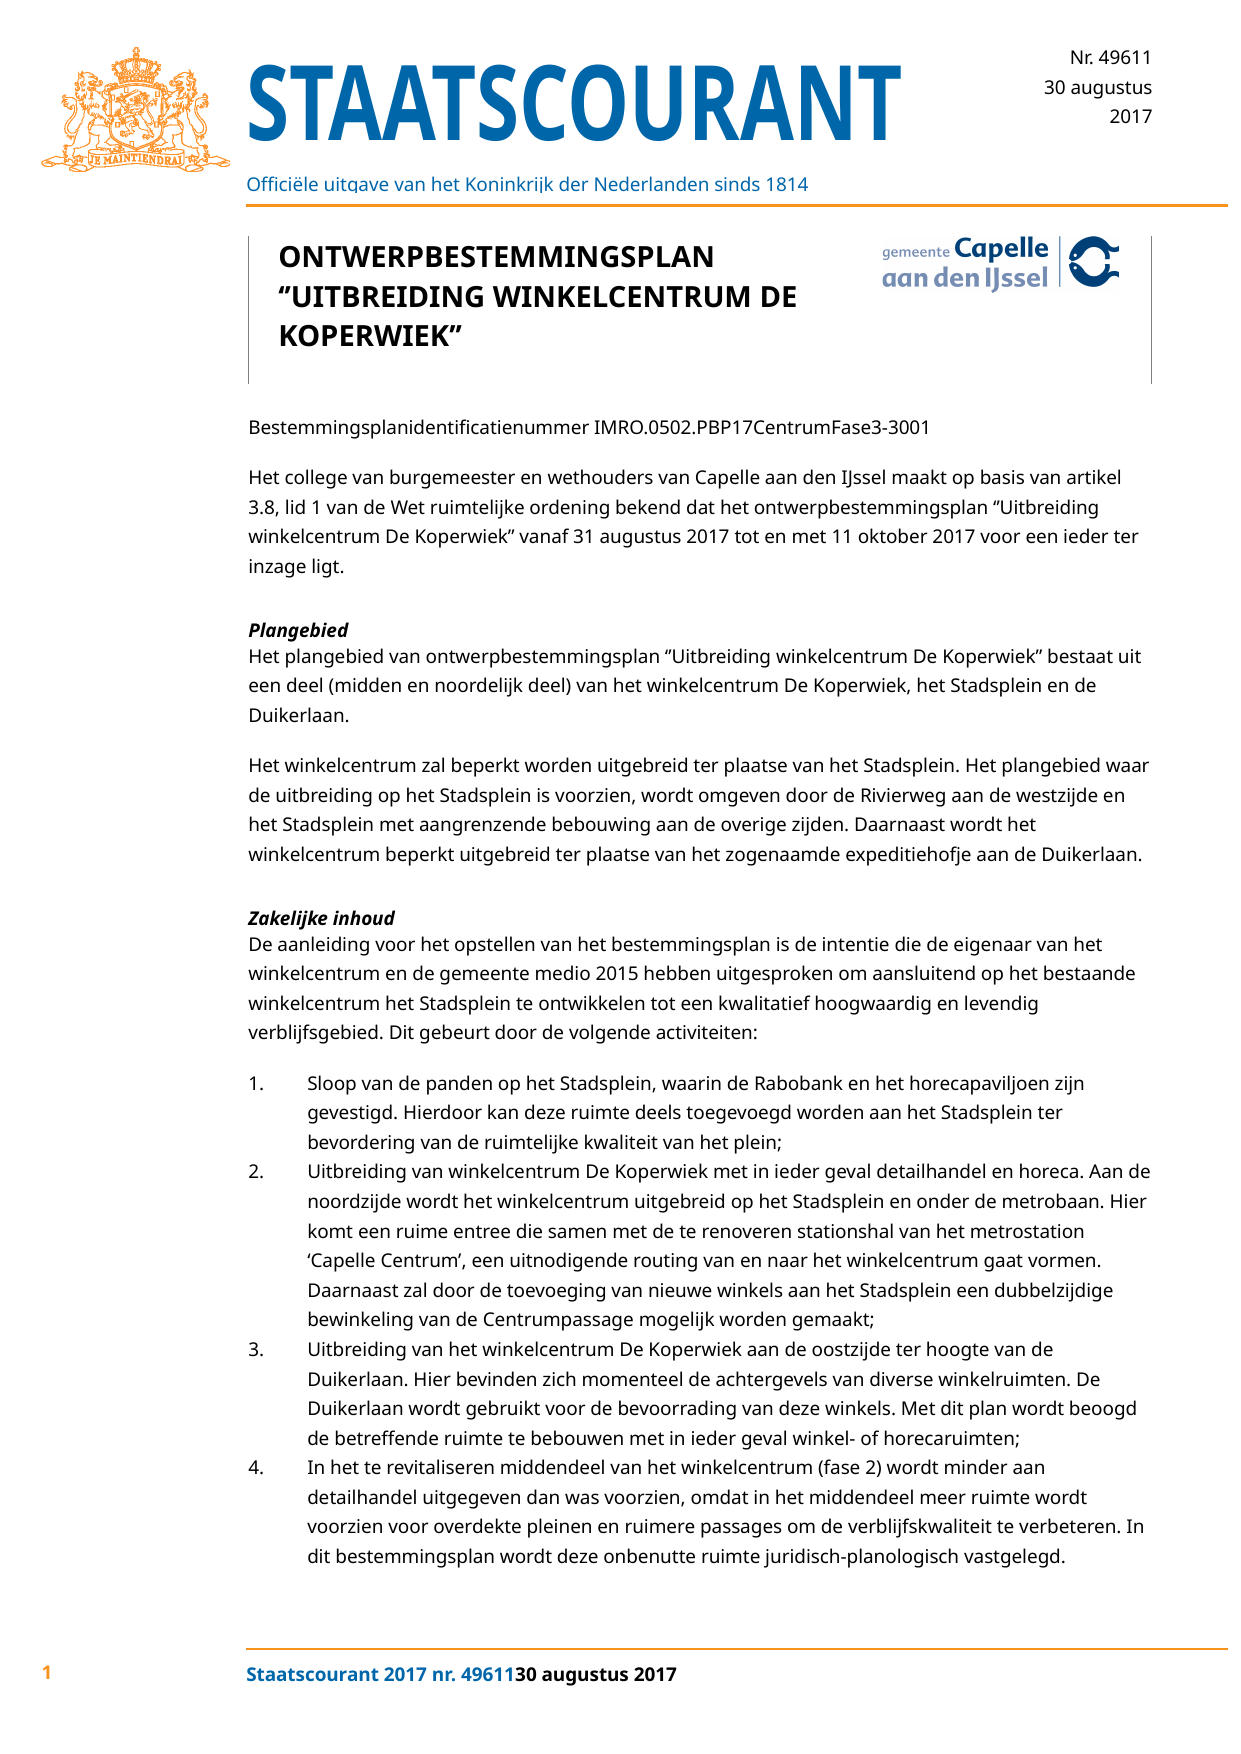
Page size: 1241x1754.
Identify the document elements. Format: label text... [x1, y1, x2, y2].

text De aanleiding voor het opstellen van het bestemmingsplan is de intentie die de eigenaar van het winkelcentrum en de gemeente medio 2015 hebben uitgesproken om aansluitend op het bestaande winkelcentrum het Stadsplein te ontwikkelen tot een kwalitatief hoogwaardig en levendig verblijfsgebied. Dit gebeurt door de volgende activiteiten: [248, 931, 1152, 1045]
text Zakelijke inhoud [248, 905, 1152, 931]
picture [882, 236, 1119, 293]
list Sloop van de panden op het Stadsplein, waarin de Rabobank en het horecapaviljoen zijn gevestigd. Hierdoor kan deze ruimte deels toegevoegd worden aan het Stadsplein ter bevordering van de ruimtelijke kwaliteit van het plein; [248, 1070, 1152, 1155]
text Het college van burgemeester en wethouders van Capelle aan den IJssel maakt op basis van artikel 3.8, lid 1 van de Wet ruimtelijke ordening bekend dat het ontwerpbestemmingsplan ‘’Uitbreiding winkelcentrum De Koperwiek’’ vanaf 31 augustus 2017 tot en met 11 oktober 2017 voor een ieder ter inzage ligt. [248, 464, 1152, 579]
picture [41, 47, 231, 172]
text Bestemmingsplanidentificatienummer IMRO.0502.PBP17CentrumFase3-3001 [248, 414, 1152, 440]
text Het winkelcentrum zal beperkt worden uitgebreid ter plaatse van het Stadsplein. Het plangebied waar de uitbreiding op het Stadsplein is voorzien, wordt omgeven door de Rivierweg aan de westzijde en het Stadsplein met aangrenzende bebouwing aan de overige zijden. Daarnaast wordt het winkelcentrum beperkt uitgebreid ter plaatse van het zogenaamde expeditiehofje aan de Duikerlaan. [248, 752, 1152, 867]
table_header [850, 236, 1151, 384]
list Uitbreiding van winkelcentrum De Koperwiek met in ieder geval detailhandel en horeca. Aan de noordzijde wordt het winkelcentrum uitgebreid op het Stadsplein en onder de metrobaan. Hier komt een ruime entree die samen met de te renoveren stationshal van het metrostation ‘Capelle Centrum’, een uitnodigende routing van en naar het winkelcentrum gaat vormen. Daarnaast zal door de toevoeging van nieuwe winkels aan het Stadsplein een dubbelzijdige bewinkeling van de Centrumpassage mogelijk worden gemaakt; [248, 1159, 1152, 1332]
list In het te revitaliseren middendeel van het winkelcentrum (fase 2) wordt minder aan detailhandel uitgegeven dan was voorzien, omdat in het middendeel meer ruimte wordt voorzien voor overdekte pleinen en ruimere passages om de verblijfskwaliteit te verbeteren. In dit bestemmingsplan wordt deze onbenutte ruimte juridisch-planologisch vastgelegd. [248, 1454, 1152, 1569]
list Uitbreiding van het winkelcentrum De Koperwiek aan de oostzijde ter hoogte van de Duikerlaan. Hier bevinden zich momenteel de achtergevels van diverse winkelruimten. De Duikerlaan wordt gebruikt voor de bevoorrading van deze winkels. Met dit plan wordt beoogd de betreffende ruimte te bebouwen met in ieder geval winkel- of horecaruimten; [248, 1336, 1152, 1451]
text Plangebied [248, 617, 1152, 643]
table_header ONTWERPBESTEMMINGSPLAN ‘’UITBREIDING WINKELCENTRUM DE KOPERWIEK’’ [249, 236, 850, 384]
text Het plangebied van ontwerpbestemmingsplan ‘’Uitbreiding winkelcentrum De Koperwiek’’ bestaat uit een deel (midden en noordelijk deel) van het winkelcentrum De Koperwiek, het Stadsplein en de Duikerlaan. [248, 643, 1152, 728]
